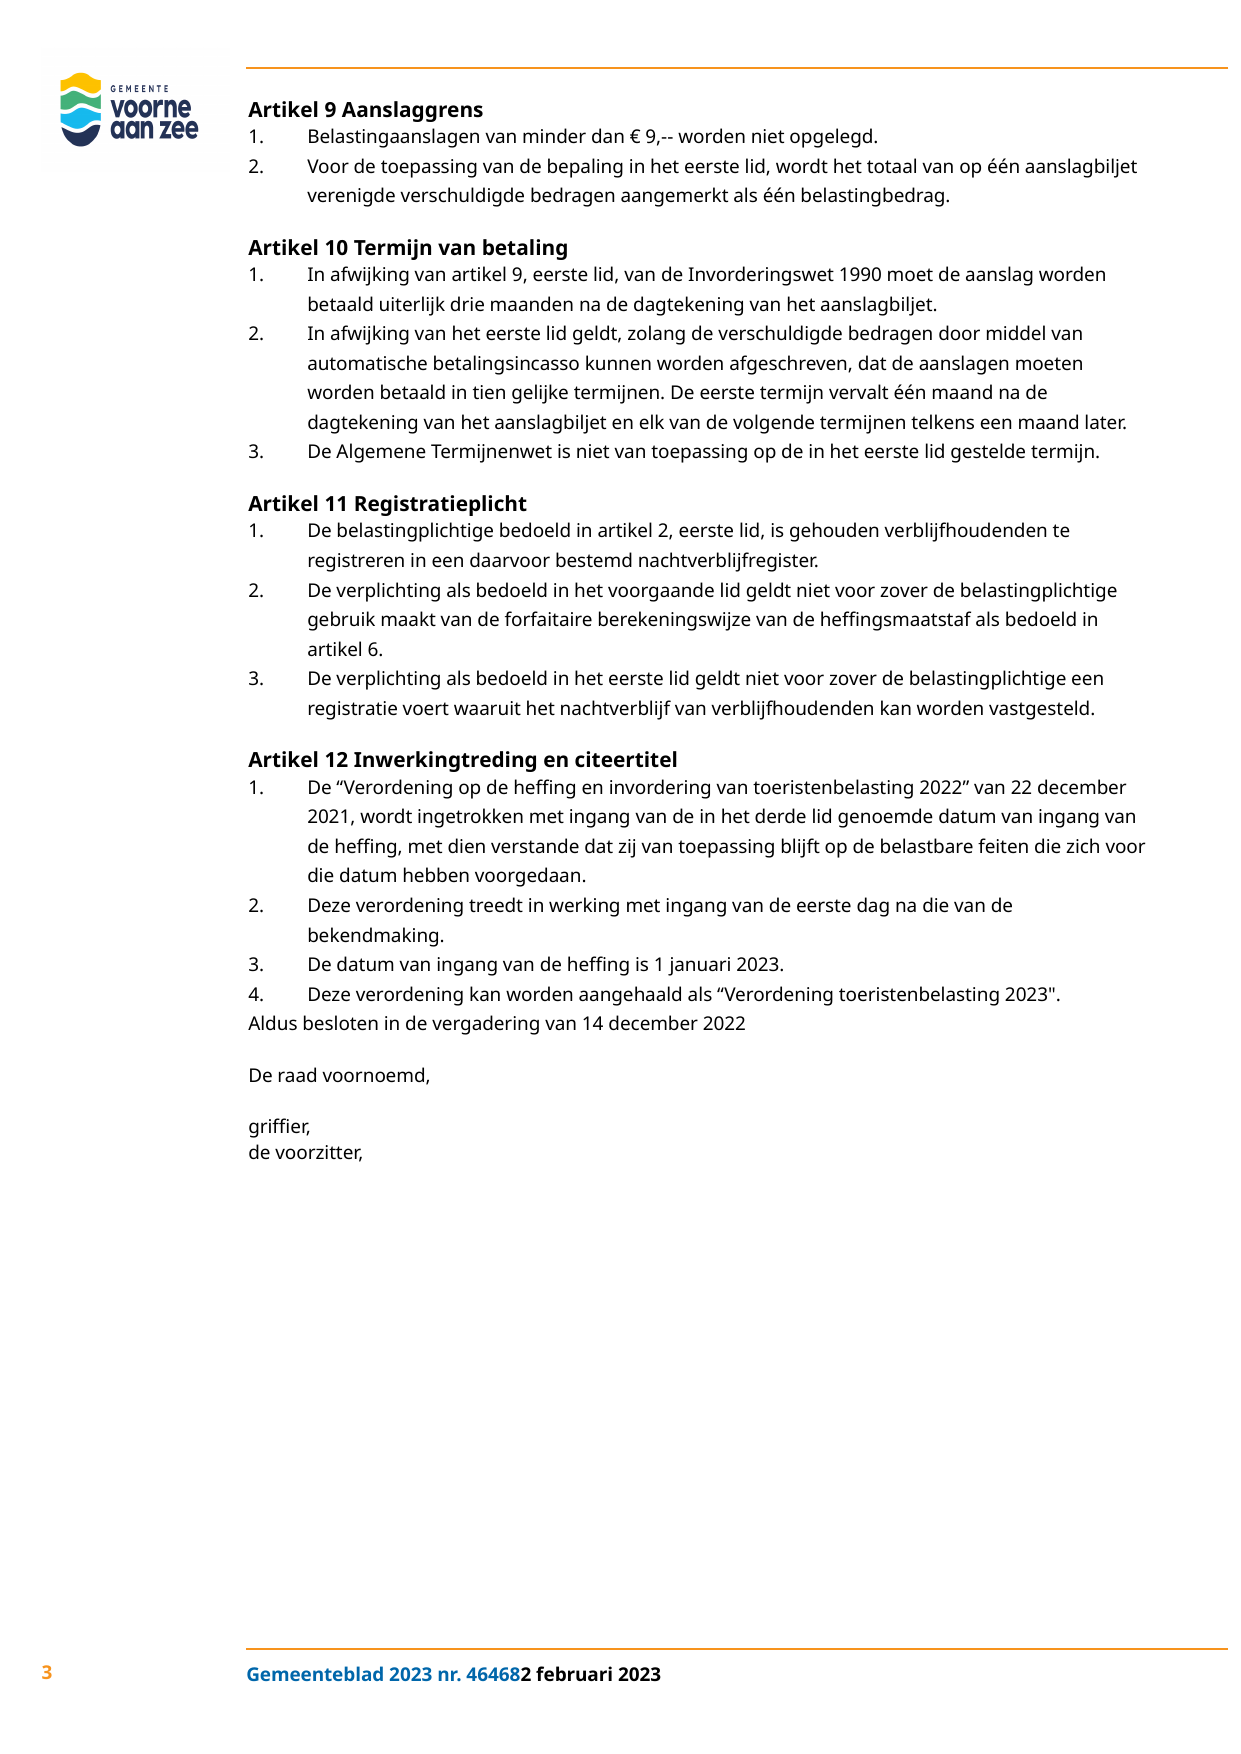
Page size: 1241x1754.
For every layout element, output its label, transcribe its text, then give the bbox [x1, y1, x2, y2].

list Deze verordening kan worden aangehaald als “Verordening toeristenbelasting 2023". [248, 981, 1152, 1007]
text De raad voornoemd, [248, 1062, 1152, 1088]
list De “Verordening op de heffing en invordering van toeristenbelasting 2022” van 22 december 2021, wordt ingetrokken met ingang van de in het derde lid genoemde datum van ingang van de heffing, met dien verstande dat zij van toepassing blijft op de belastbare feiten die zich voor die datum hebben voorgedaan. [248, 774, 1152, 888]
list De verplichting als bedoeld in het eerste lid geldt niet voor zover de belastingplichtige een registratie voert waaruit het nachtverblijf van verblijfhoudenden kan worden vastgesteld. [248, 666, 1152, 721]
list In afwijking van artikel 9, eerste lid, van de Invorderingswet 1990 moet de aanslag worden betaald uiterlijk drie maanden na de dagtekening van het aanslagbiljet. [248, 261, 1152, 317]
list Belastingaanslagen van minder dan € 9,-- worden niet opgelegd. [248, 123, 1152, 149]
text Artikel 9 Aanslaggrens [248, 95, 1152, 123]
text Aldus besloten in de vergadering van 14 december 2022 [248, 1011, 1152, 1036]
text Artikel 10 Termijn van betaling [248, 233, 1152, 261]
list In afwijking van het eerste lid geldt, zolang de verschuldigde bedragen door middel van automatische betalingsincasso kunnen worden afgeschreven, dat de aanslagen moeten worden betaald in tien gelijke termijnen. De eerste termijn vervalt één maand na de dagtekening van het aanslagbiljet en elk van de volgende termijnen telkens een maand later. [248, 320, 1152, 435]
list De verplichting als bedoeld in het voorgaande lid geldt niet voor zover de belastingplichtige gebruik maakt van de forfaitaire berekeningswijze van de heffingsmaatstaf als bedoeld in artikel 6. [248, 577, 1152, 662]
list Voor de toepassing van de bepaling in het eerste lid, wordt het totaal van op één aanslagbiljet verenigde verschuldigde bedragen aangemerkt als één belastingbedrag. [248, 153, 1152, 208]
list De datum van ingang van de heffing is 1 januari 2023. [248, 951, 1152, 977]
text Artikel 12 Inwerkingtreding en citeertitel [248, 746, 1152, 774]
text Artikel 11 Registratieplicht [248, 489, 1152, 518]
text griffier, [248, 1113, 1152, 1139]
picture [41, 47, 231, 172]
list De Algemene Termijnenwet is niet van toepassing op de in het eerste lid gestelde termijn. [248, 439, 1152, 464]
list De belastingplichtige bedoeld in artikel 2, eerste lid, is gehouden verblijfhoudenden te registreren in een daarvoor bestemd nachtverblijfregister. [248, 518, 1152, 573]
text de voorzitter, [248, 1139, 1152, 1165]
list Deze verordening treedt in werking met ingang van de eerste dag na die van de bekendmaking. [248, 892, 1152, 948]
